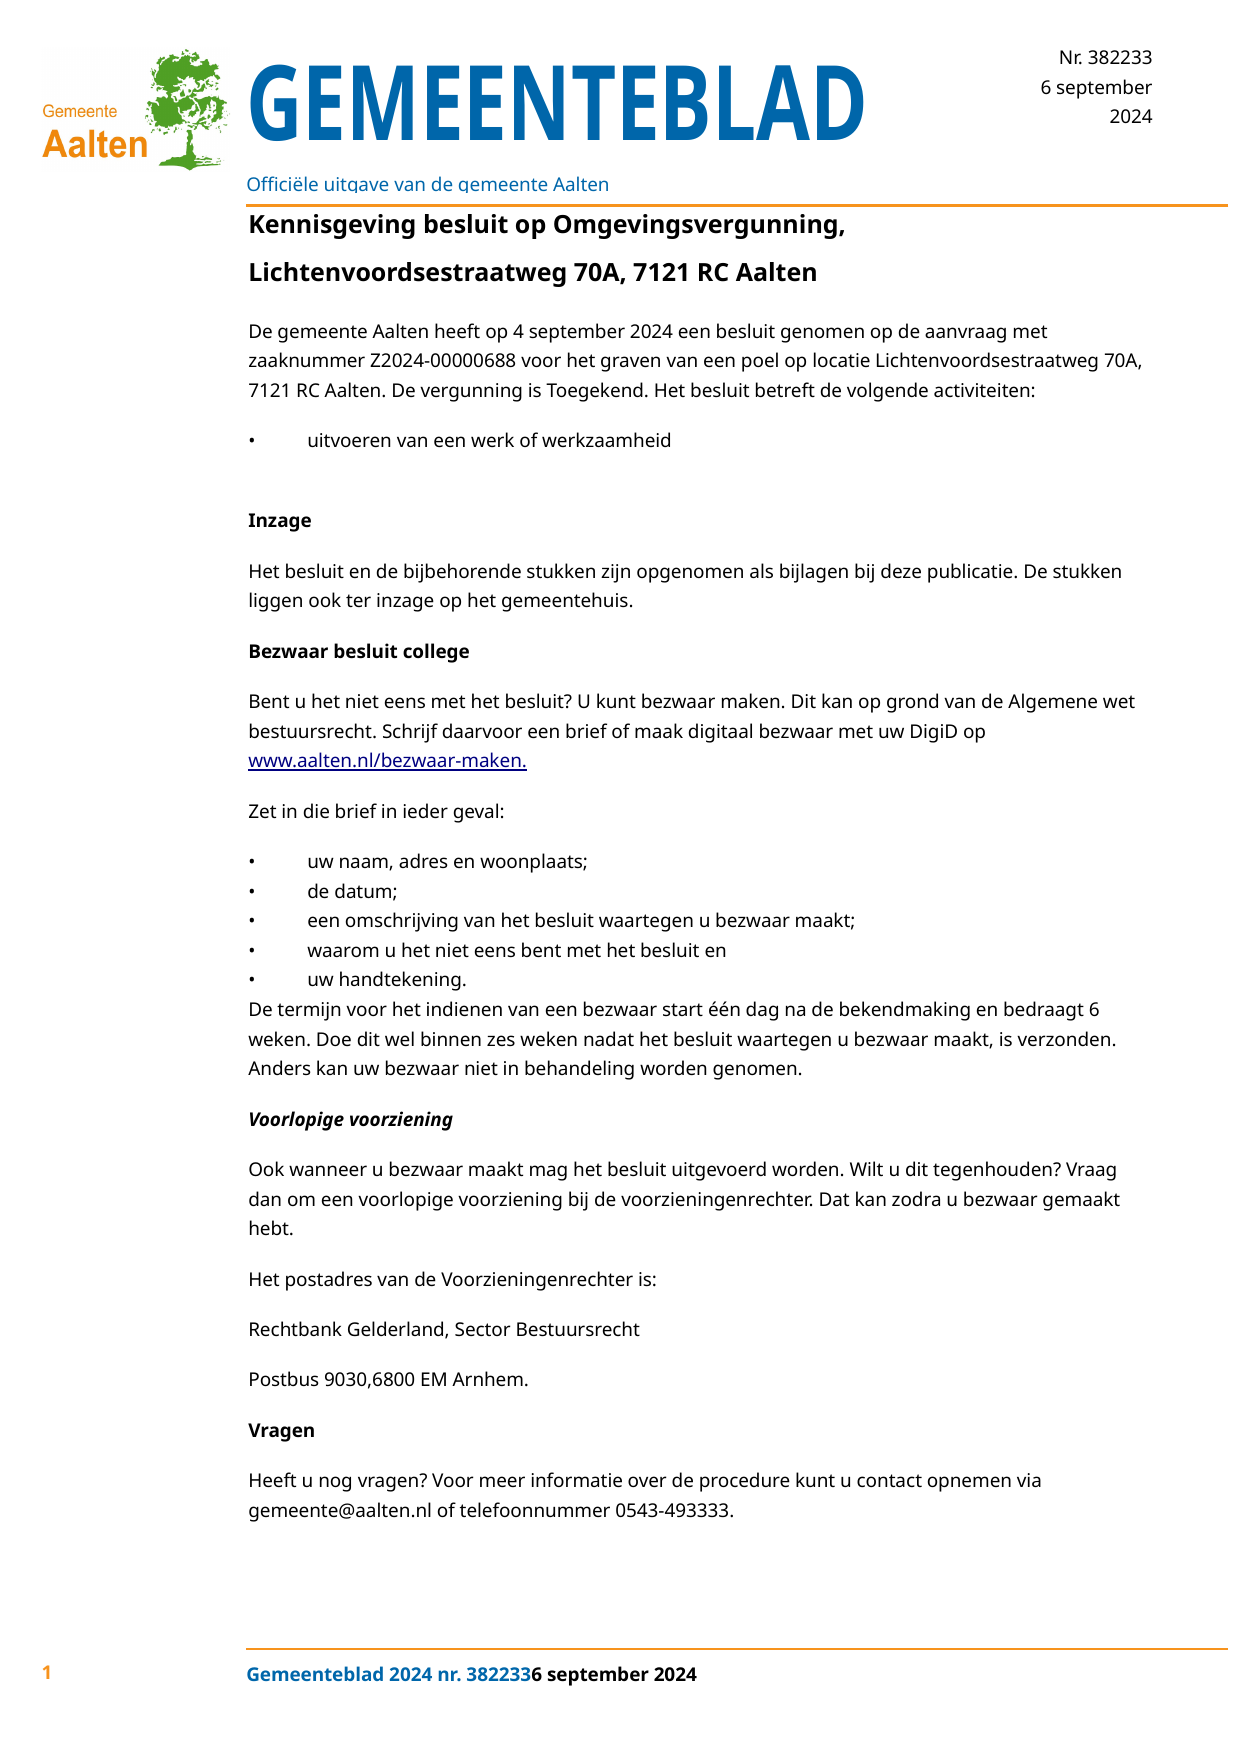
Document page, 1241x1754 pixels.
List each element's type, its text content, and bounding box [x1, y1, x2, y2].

picture [41, 47, 231, 172]
list uitvoeren van een werk of werkzaamheid [248, 427, 1152, 453]
text Bezwaar besluit college [248, 638, 1152, 664]
list de datum; [248, 878, 1152, 904]
text De gemeente Aalten heeft op 4 september 2024 een besluit genomen op de aanvraag met zaaknummer Z2024-00000688 voor het graven van een poel op locatie Lichtenvoordsestraatweg 70A, 7121 RC Aalten. De vergunning is Toegekend. Het besluit betreft de volgende activiteiten: [248, 318, 1152, 403]
list uw handtekening. [248, 967, 1152, 992]
list uw naam, adres en woonplaats; [248, 848, 1152, 874]
text Postbus 9030,6800 EM Arnhem. [248, 1367, 1152, 1392]
text Inzage [248, 507, 1152, 533]
text Het postadres van de Voorzieningenrechter is: [248, 1266, 1152, 1292]
text Vragen [248, 1417, 1152, 1443]
list waarom u het niet eens bent met het besluit en [248, 937, 1152, 963]
text Kennisgeving besluit op Omgevingsvergunning, Lichtenvoordsestraatweg 70A, 7121 RC Aalten [248, 207, 1152, 288]
text Heeft u nog vragen? Voor meer informatie over de procedure kunt u contact opnemen via gemeente@aalten.nl of telefoonnummer 0543-493333. [248, 1467, 1152, 1523]
text Voorlopige voorziening [248, 1106, 1152, 1132]
text Het besluit en de bijbehorende stukken zijn opgenomen als bijlagen bij deze publicatie. De stukken liggen ook ter inzage op het gemeentehuis. [248, 558, 1152, 613]
text Bent u het niet eens met het besluit? U kunt bezwaar maken. Dit kan op grond van de Algemene wet bestuursrecht. Schrijf daarvoor een brief of maak digitaal bezwaar met uw DigiD op www.aalten.nl/bezwaar-maken. [248, 688, 1152, 773]
text Zet in die brief in ieder geval: [248, 798, 1152, 824]
text Ook wanneer u bezwaar maakt mag het besluit uitgevoerd worden. Wilt u dit tegenhouden? Vraag dan om een voorlopige voorziening bij de voorzieningenrechter. Dat kan zodra u bezwaar gemaakt hebt. [248, 1156, 1152, 1241]
text Rechtbank Gelderland, Sector Bestuursrecht [248, 1316, 1152, 1342]
text De termijn voor het indienen van een bezwaar start één dag na de bekendmaking en bedraagt 6 weken. Doe dit wel binnen zes weken nadat het besluit waartegen u bezwaar maakt, is verzonden. Anders kan uw bezwaar niet in behandeling worden genomen. [248, 996, 1152, 1081]
list een omschrijving van het besluit waartegen u bezwaar maakt; [248, 907, 1152, 933]
